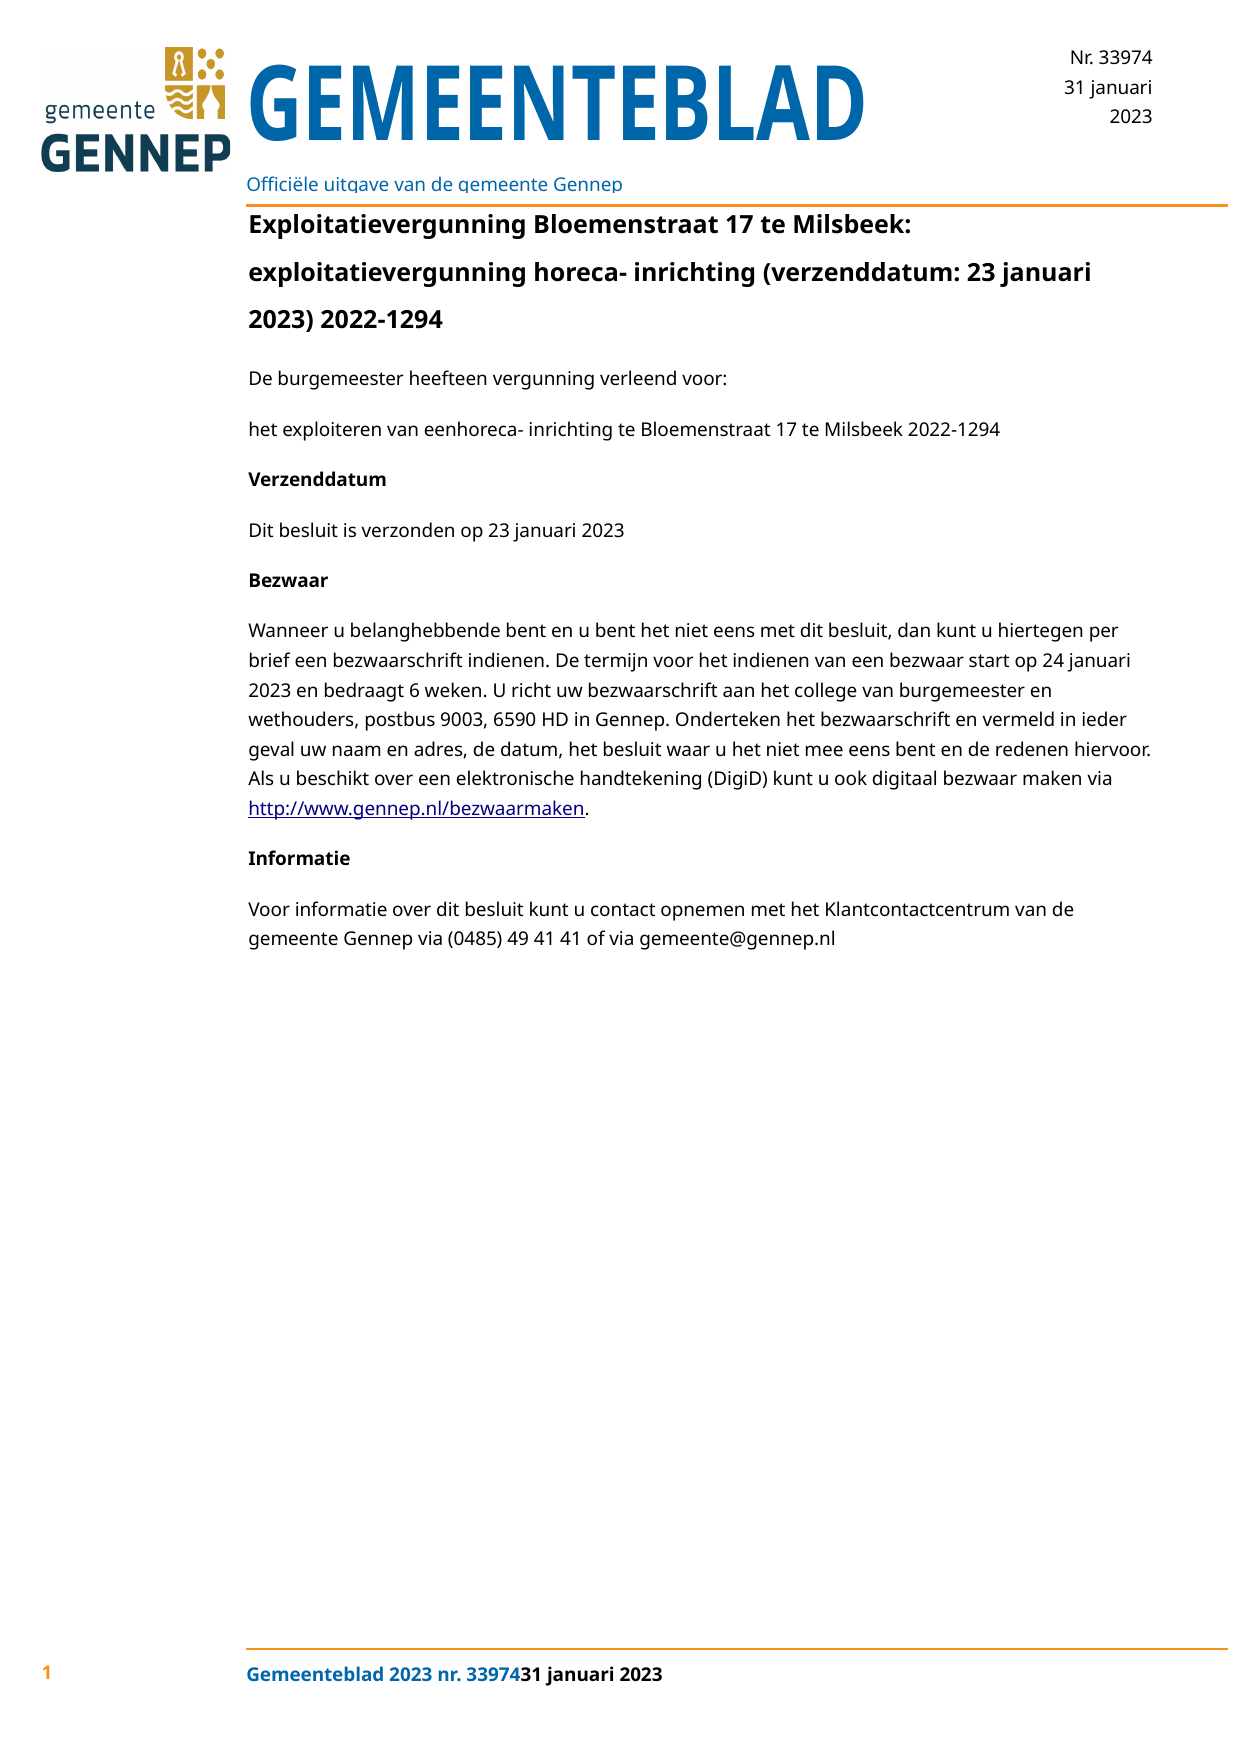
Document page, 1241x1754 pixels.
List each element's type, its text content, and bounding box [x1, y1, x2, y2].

text Voor informatie over dit besluit kunt u contact opnemen met het Klantcontactcentrum van de gemeente Gennep via (0485) 49 41 41 of via gemeente@gennep.nl [248, 896, 1152, 951]
text het exploiteren van eenhoreca- inrichting te Bloemenstraat 17 te Milsbeek 2022-1294 [248, 416, 1152, 442]
text Dit besluit is verzonden op 23 januari 2023 [248, 517, 1152, 542]
text Wanneer u belanghebbende bent en u bent het niet eens met dit besluit, dan kunt u hiertegen per brief een bezwaarschrift indienen. De termijn voor het indienen van een bezwaar start op 24 januari 2023 en bedraagt 6 weken. U richt uw bezwaarschrift aan het college van burgemeester en wethouders, postbus 9003, 6590 HD in Gennep. Onderteken het bezwaarschrift en vermeld in ieder geval uw naam en adres, de datum, het besluit waar u het niet mee eens bent en de redenen hiervoor. Als u beschikt over een elektronische handtekening (DigiD) kunt u ook digitaal bezwaar maken via http://www.gennep.nl/bezwaarmaken. [248, 618, 1152, 821]
text Exploitatievergunning Bloemenstraat 17 te Milsbeek: exploitatievergunning horeca- inrichting (verzenddatum: 23 januari 2023) 2022-1294 [248, 207, 1152, 336]
text Informatie [248, 846, 1152, 871]
text De burgemeester heefteen vergunning verleend voor: [248, 366, 1152, 391]
text Bezwaar [248, 567, 1152, 593]
picture [41, 47, 231, 172]
text Verzenddatum [248, 466, 1152, 492]
